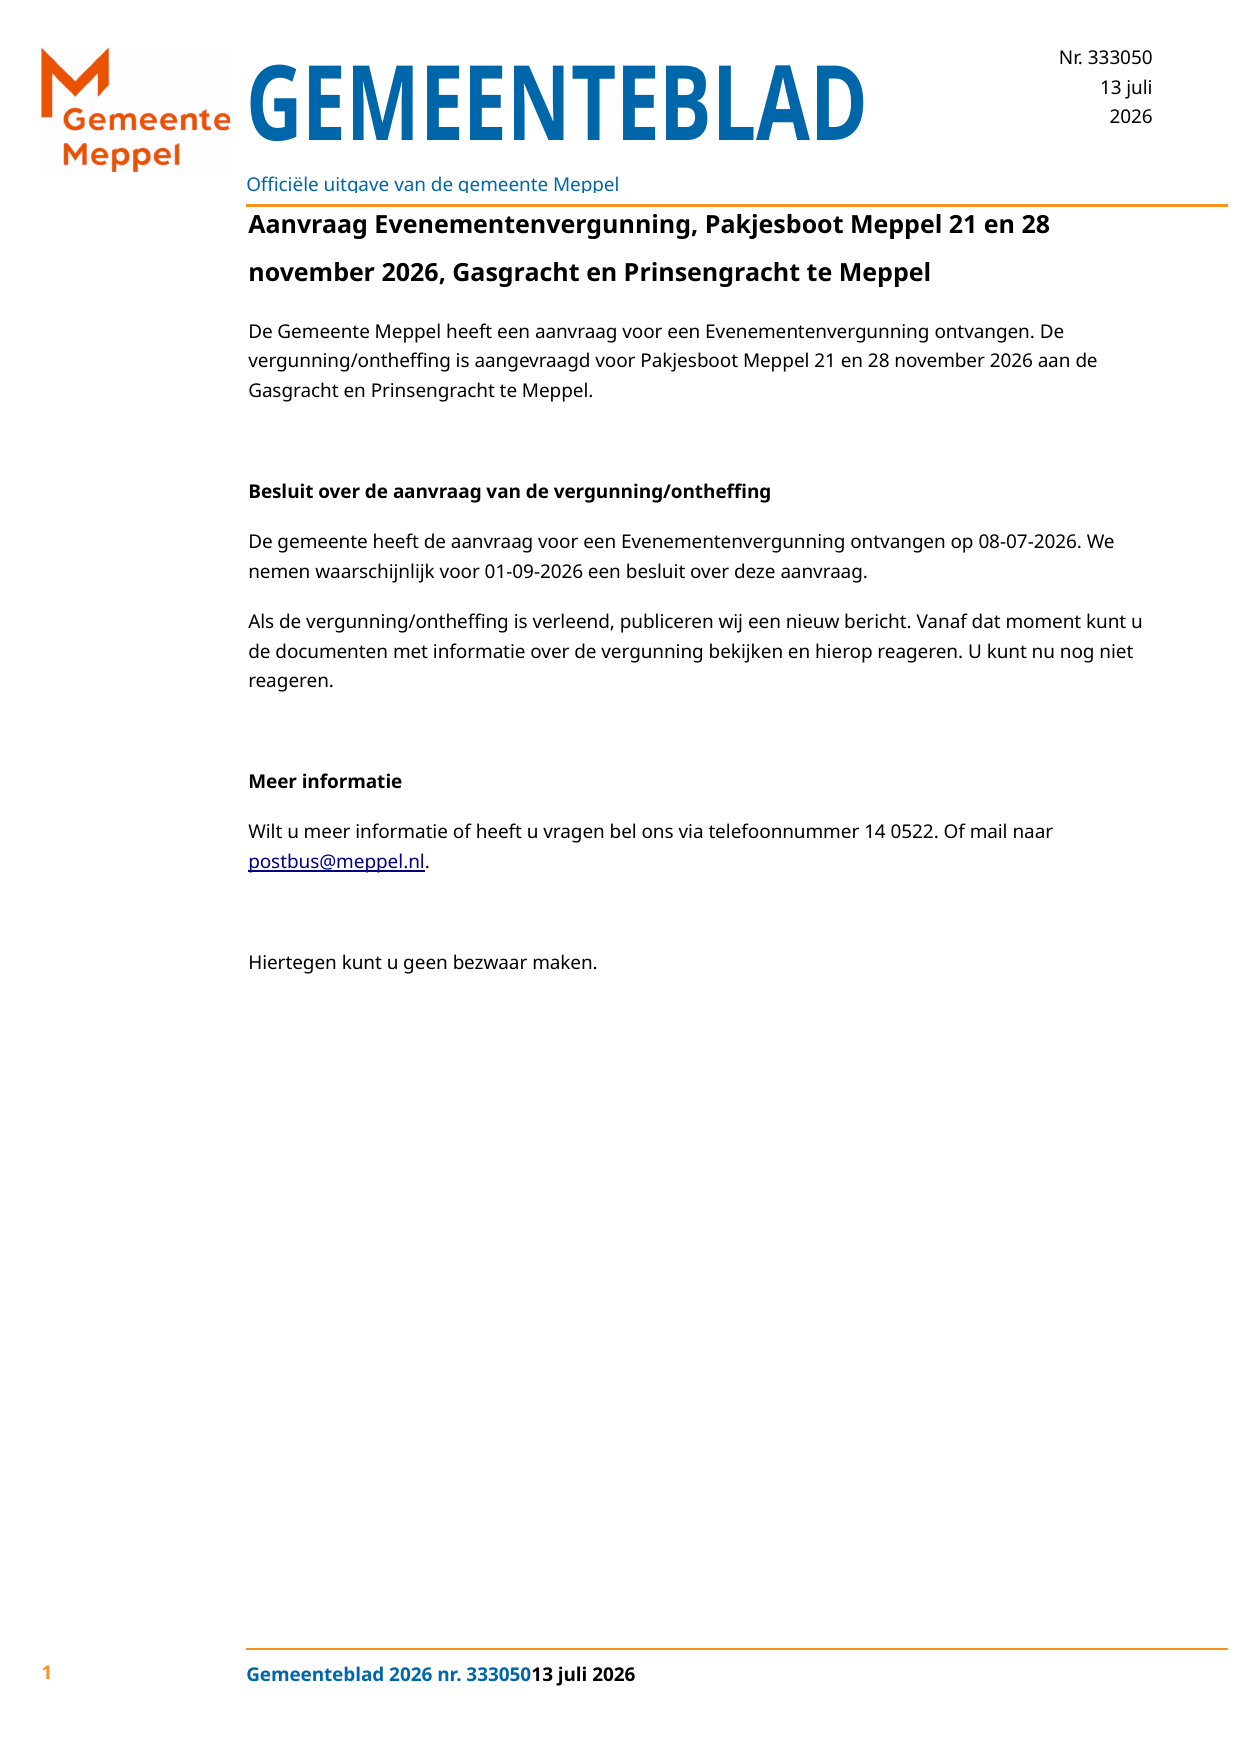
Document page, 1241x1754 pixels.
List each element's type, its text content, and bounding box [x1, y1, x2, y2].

text Hiertegen kunt u geen bezwaar maken. [248, 949, 1152, 975]
text De gemeente heeft de aanvraag voor een Evenementenvergunning ontvangen op 08-07-2026. We nemen waarschijnlijk voor 01-09-2026 een besluit over deze aanvraag. [248, 528, 1152, 584]
text Aanvraag Evenementenvergunning, Pakjesboot Meppel 21 en 28 november 2026, Gasgracht en Prinsengracht te Meppel [248, 207, 1152, 288]
text De Gemeente Meppel heeft een aanvraag voor een Evenementenvergunning ontvangen. De vergunning/ontheffing is aangevraagd voor Pakjesboot Meppel 21 en 28 november 2026 aan de Gasgracht en Prinsengracht te Meppel. [248, 318, 1152, 403]
text Als de vergunning/ontheffing is verleend, publiceren wij een nieuw bericht. Vanaf dat moment kunt u de documenten met informatie over de vergunning bekijken en hierop reageren. U kunt nu nog niet reageren. [248, 608, 1152, 693]
text Besluit over de aanvraag van de vergunning/ontheffing [248, 478, 1152, 504]
text Wilt u meer informatie of heeft u vragen bel ons via telefoonnummer 14 0522. Of mail naar postbus@meppel.nl. [248, 819, 1152, 874]
text Meer informatie [248, 768, 1152, 794]
picture [41, 47, 231, 172]
